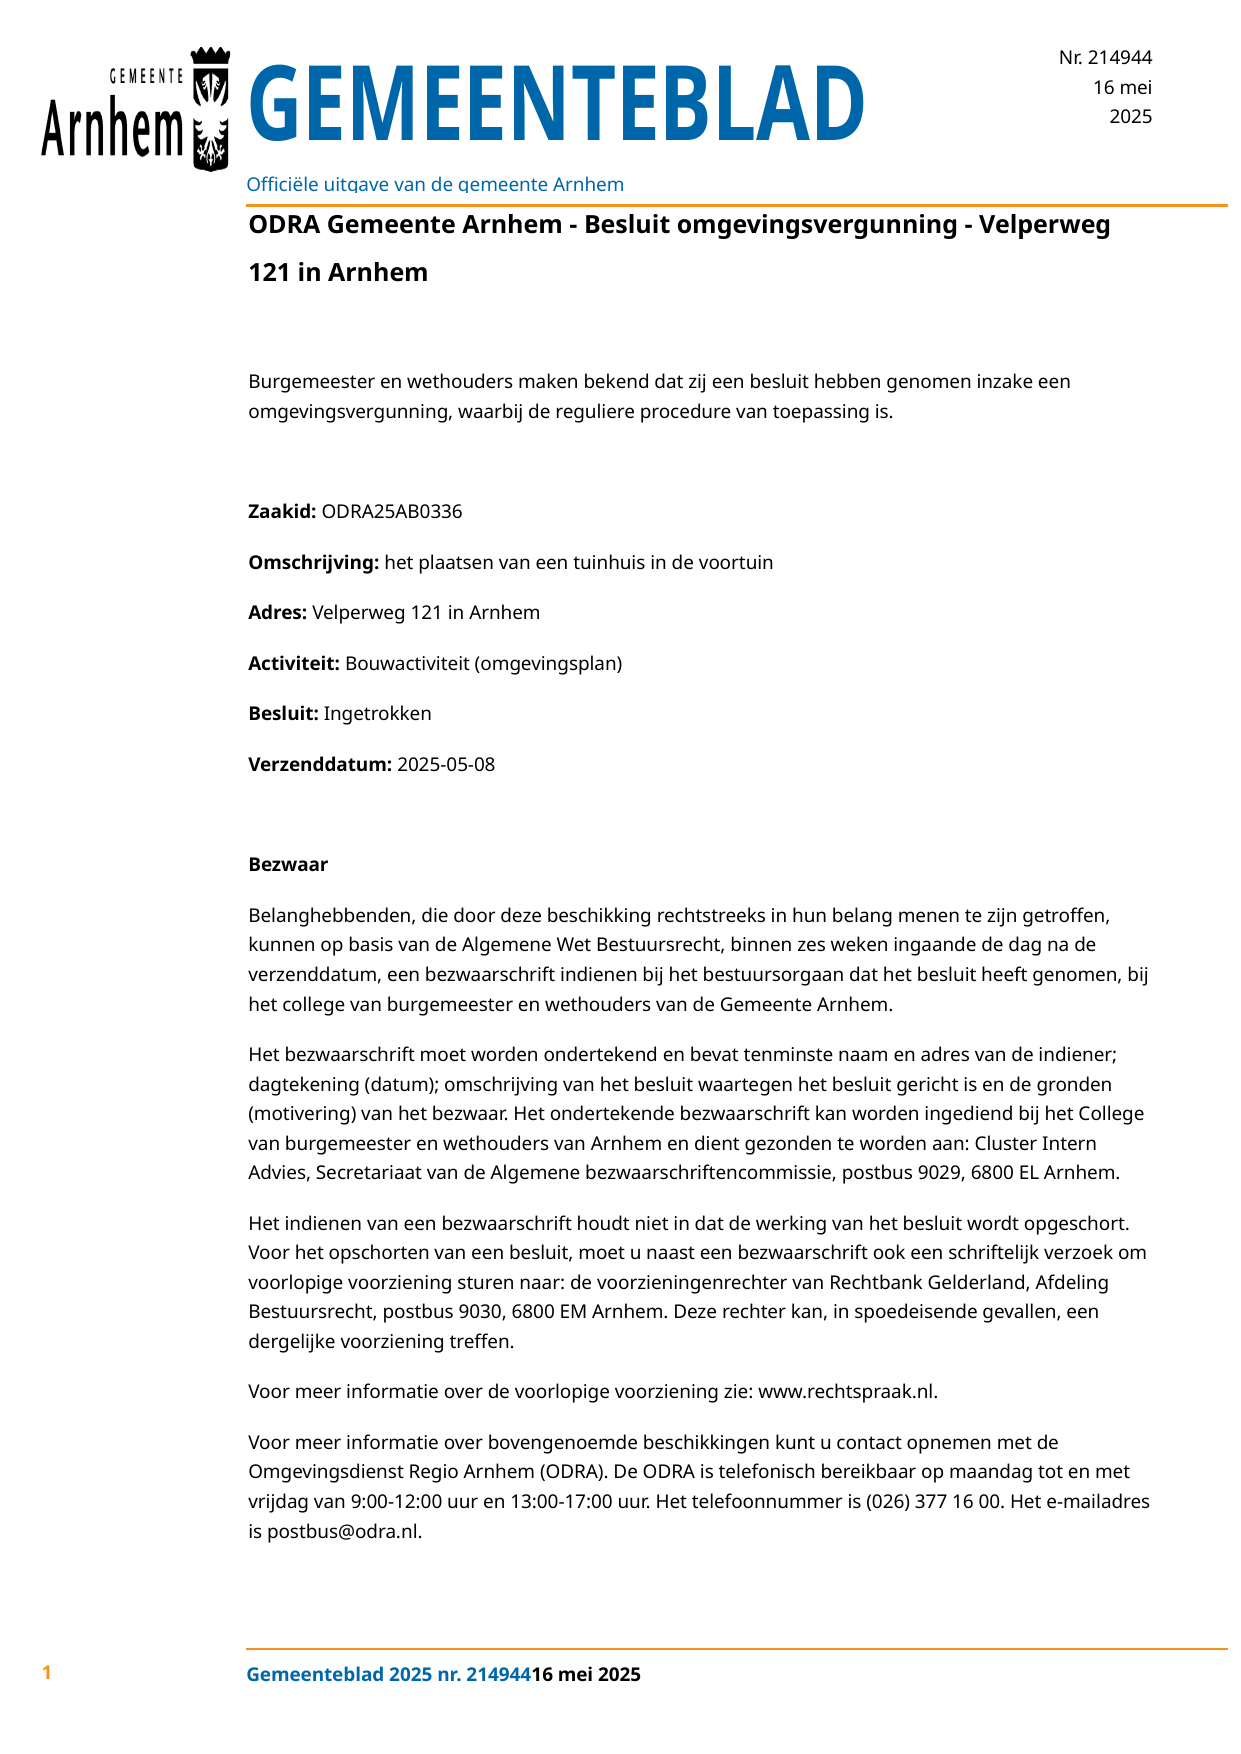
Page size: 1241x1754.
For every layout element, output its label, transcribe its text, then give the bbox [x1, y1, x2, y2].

text Voor meer informatie over de voorlopige voorziening zie: www.rechtspraak.nl. [248, 1379, 1152, 1404]
text Adres: Velperweg 121 in Arnhem [248, 599, 1152, 625]
text Belanghebbenden, die door deze beschikking rechtstreeks in hun belang menen te zijn getroffen, kunnen op basis van de Algemene Wet Bestuursrecht, binnen zes weken ingaande de dag na de verzenddatum, een bezwaarschrift indienen bij het bestuursorgaan dat het besluit heeft genomen, bij het college van burgemeester en wethouders van de Gemeente Arnhem. [248, 902, 1152, 1017]
text Zaakid: ODRA25AB0336 [248, 499, 1152, 524]
text Activiteit: Bouwactiviteit (omgevingsplan) [248, 650, 1152, 676]
text ODRA Gemeente Arnhem - Besluit omgevingsvergunning - Velperweg 121 in Arnhem [248, 207, 1152, 288]
text Het bezwaarschrift moet worden ondertekend en bevat tenminste naam en adres van de indiener; dagtekening (datum); omschrijving van het besluit waartegen het besluit gericht is en de gronden (motivering) van het bezwaar. Het ondertekende bezwaarschrift kan worden ingediend bij het College van burgemeester en wethouders van Arnhem en dient gezonden te worden aan: Cluster Intern Advies, Secretariaat van de Algemene bezwaarschriftencommissie, postbus 9029, 6800 EL Arnhem. [248, 1041, 1152, 1185]
text Bezwaar [248, 852, 1152, 877]
text Besluit: Ingetrokken [248, 700, 1152, 726]
text Voor meer informatie over bovengenoemde beschikkingen kunt u contact opnemen met de Omgevingsdienst Regio Arnhem (ODRA). De ODRA is telefonisch bereikbaar op maandag tot en met vrijdag van 9:00-12:00 uur en 13:00-17:00 uur. Het telefoonnummer is (026) 377 16 00. Het e-mailadres is postbus@odra.nl. [248, 1429, 1152, 1544]
text Burgemeester en wethouders maken bekend dat zij een besluit hebben genomen inzake een omgevingsvergunning, waarbij de reguliere procedure van toepassing is. [248, 368, 1152, 424]
text Omschrijving: het plaatsen van een tuinhuis in de voortuin [248, 549, 1152, 575]
text Verzenddatum: 2025-05-08 [248, 751, 1152, 777]
picture [41, 47, 231, 172]
text Het indienen van een bezwaarschrift houdt niet in dat de werking van het besluit wordt opgeschort. Voor het opschorten van een besluit, moet u naast een bezwaarschrift ook een schriftelijk verzoek om voorlopige voorziening sturen naar: de voorzieningenrechter van Rechtbank Gelderland, Afdeling Bestuursrecht, postbus 9030, 6800 EM Arnhem. Deze rechter kan, in spoedeisende gevallen, een dergelijke voorziening treffen. [248, 1210, 1152, 1354]
